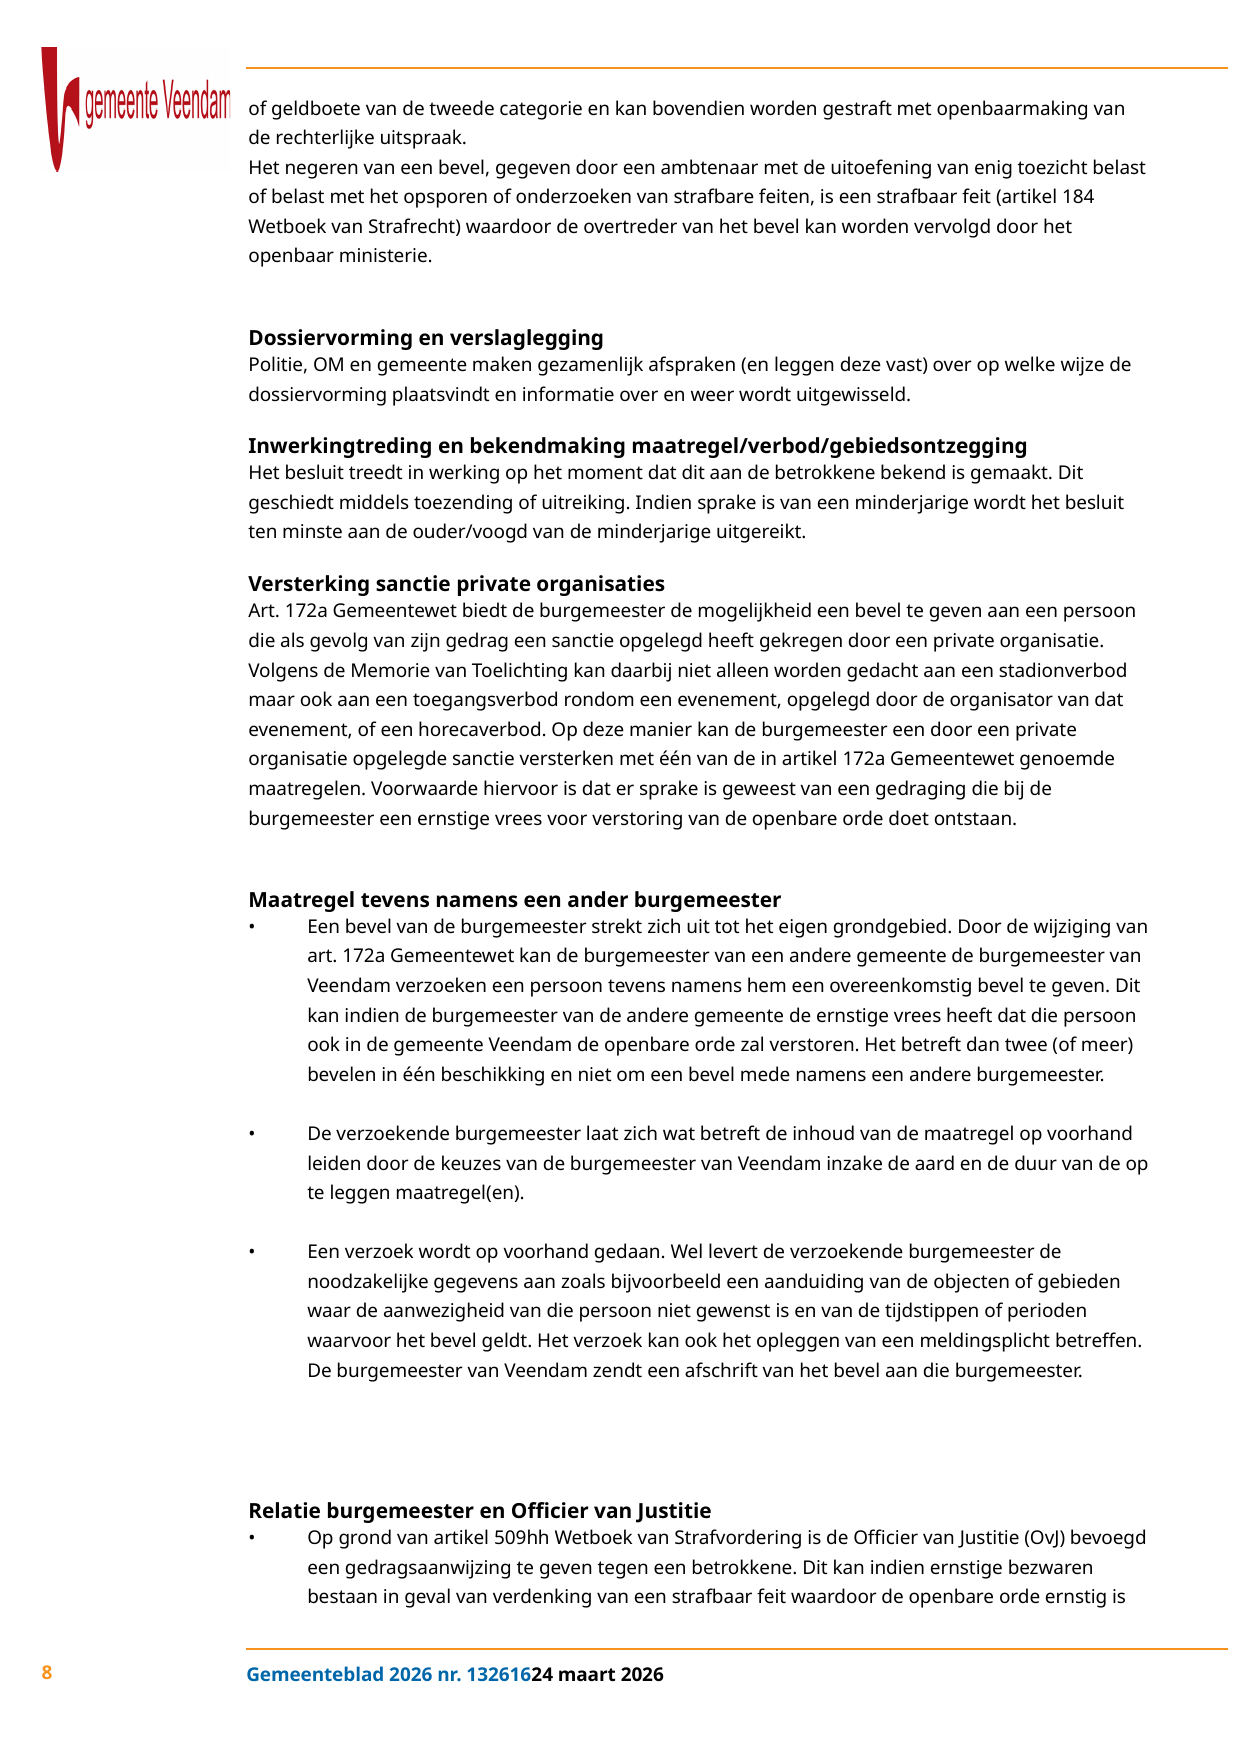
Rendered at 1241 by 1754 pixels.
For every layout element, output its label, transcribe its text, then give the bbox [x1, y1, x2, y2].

text Versterking sanctie private organisaties [248, 569, 1152, 598]
picture [41, 47, 231, 172]
list Een bevel van de burgemeester strekt zich uit tot het eigen grondgebied. Door de wijziging van art. 172a Gemeentewet kan de burgemeester van een andere gemeente de burgemeester van Veendam verzoeken een persoon tevens namens hem een overeenkomstig bevel te geven. Dit kan indien de burgemeester van de andere gemeente de ernstige vrees heeft dat die persoon ook in de gemeente Veendam de openbare orde zal verstoren. Het betreft dan twee (of meer) bevelen in één beschikking en niet om een bevel mede namens een andere burgemeester. [248, 913, 1152, 1087]
text Maatregel tevens namens een ander burgemeester [248, 885, 1152, 913]
text Dossiervorming en verslaglegging [248, 323, 1152, 351]
list De verzoekende burgemeester laat zich wat betreft de inhoud van de maatregel op voorhand leiden door de keuzes van de burgemeester van Veendam inzake de aard en de duur van de op te leggen maatregel(en). [248, 1120, 1152, 1205]
list Op grond van artikel 509hh Wetboek van Strafvordering is de Officier van Justitie (OvJ) bevoegd een gedragsaanwijzing te geven tegen een betrokkene. Dit kan indien ernstige bezwaren bestaan in geval van verdenking van een strafbaar feit waardoor de openbare orde ernstig is [248, 1524, 1152, 1609]
text Art. 172a Gemeentewet biedt de burgemeester de mogelijkheid een bevel te geven aan een persoon die als gevolg van zijn gedrag een sanctie opgelegd heeft gekregen door een private organisatie. Volgens de Memorie van Toelichting kan daarbij niet alleen worden gedacht aan een stadionverbod maar ook aan een toegangsverbod rondom een evenement, opgelegd door de organisator van dat evenement, of een horecaverbod. Op deze manier kan de burgemeester een door een private organisatie opgelegde sanctie versterken met één van de in artikel 172a Gemeentewet genoemde maatregelen. Voorwaarde hiervoor is dat er sprake is geweest van een gedraging die bij de burgemeester een ernstige vrees voor verstoring van de openbare orde doet ontstaan. [248, 598, 1152, 830]
text Het negeren van een bevel, gegeven door een ambtenaar met de uitoefening van enig toezicht belast of belast met het opsporen of onderzoeken van strafbare feiten, is een strafbaar feit (artikel 184 Wetboek van Strafrecht) waardoor de overtreder van het bevel kan worden vervolgd door het openbaar ministerie. [248, 154, 1152, 268]
text of geldboete van de tweede categorie en kan bovendien worden gestraft met openbaarmaking van de rechterlijke uitspraak. [248, 95, 1152, 150]
text Politie, OM en gemeente maken gezamenlijk afspraken (en leggen deze vast) over op welke wijze de dossiervorming plaatsvindt en informatie over en weer wordt uitgewisseld. [248, 351, 1152, 406]
text Inwerkingtreding en bekendmaking maatregel/verbod/gebiedsontzegging [248, 431, 1152, 459]
text Het besluit treedt in werking op het moment dat dit aan de betrokkene bekend is gemaakt. Dit geschiedt middels toezending of uitreiking. Indien sprake is van een minderjarige wordt het besluit ten minste aan de ouder/voogd van de minderjarige uitgereikt. [248, 459, 1152, 544]
list Een verzoek wordt op voorhand gedaan. Wel levert de verzoekende burgemeester de noodzakelijke gegevens aan zoals bijvoorbeeld een aanduiding van de objecten of gebieden waar de aanwezigheid van die persoon niet gewenst is en van de tijdstippen of perioden waarvoor het bevel geldt. Het verzoek kan ook het opleggen van een meldingsplicht betreffen. De burgemeester van Veendam zendt een afschrift van het bevel aan die burgemeester. [248, 1238, 1152, 1383]
text Relatie burgemeester en Officier van Justitie [248, 1496, 1152, 1524]
